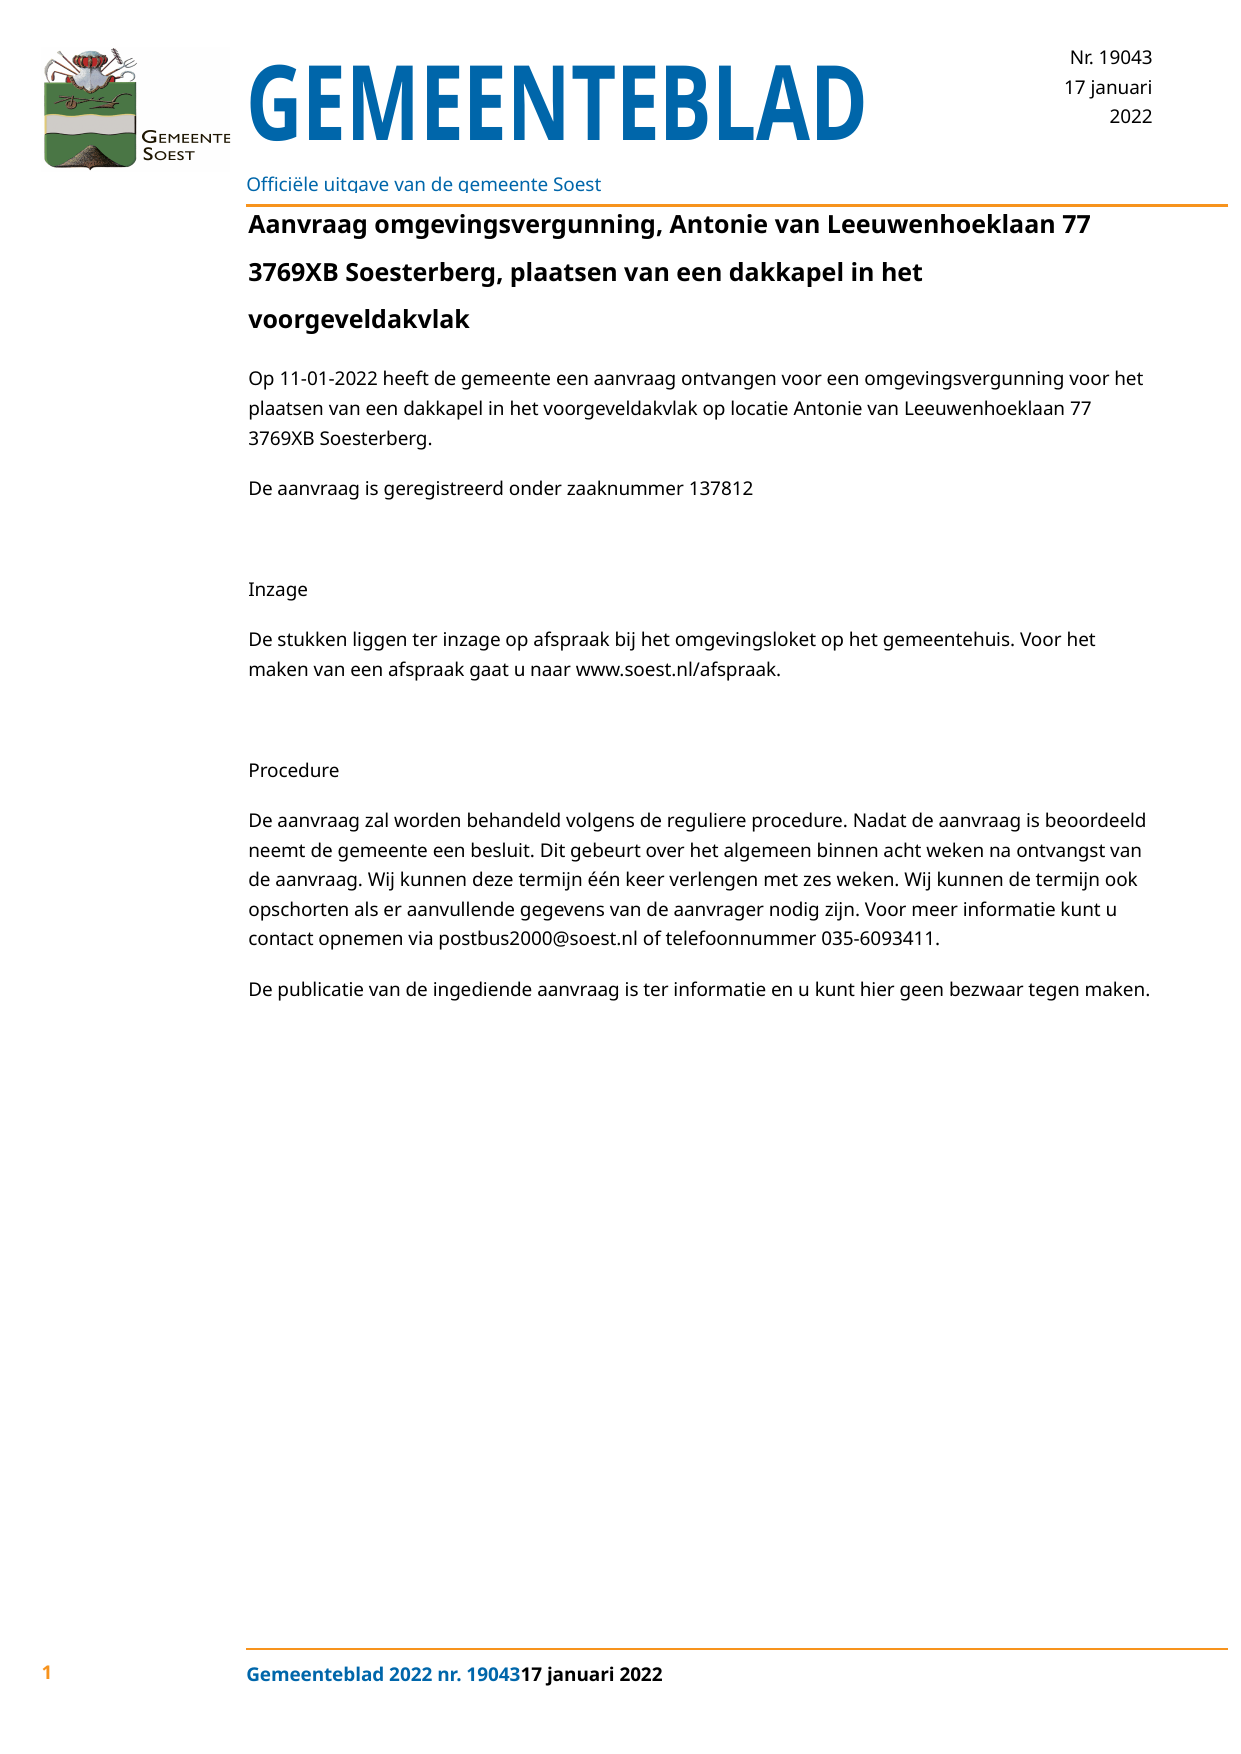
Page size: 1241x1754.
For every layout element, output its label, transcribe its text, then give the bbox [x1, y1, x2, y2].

picture [41, 47, 231, 172]
text Inzage [248, 576, 1152, 602]
text De aanvraag is geregistreerd onder zaaknummer 137812 [248, 475, 1152, 501]
text De stukken liggen ter inzage op afspraak bij het omgevingsloket op het gemeentehuis. Voor het maken van een afspraak gaat u naar www.soest.nl/afspraak. [248, 626, 1152, 682]
text De publicatie van de ingediende aanvraag is ter informatie en u kunt hier geen bezwaar tegen maken. [248, 976, 1152, 1002]
text Op 11-01-2022 heeft de gemeente een aanvraag ontvangen voor een omgevingsvergunning voor het plaatsen van een dakkapel in het voorgeveldakvlak op locatie Antonie van Leeuwenhoeklaan 77 3769XB Soesterberg. [248, 366, 1152, 450]
text Aanvraag omgevingsvergunning, Antonie van Leeuwenhoeklaan 77 3769XB Soesterberg, plaatsen van een dakkapel in het voorgeveldakvlak [248, 207, 1152, 336]
text Procedure [248, 757, 1152, 782]
text De aanvraag zal worden behandeld volgens de reguliere procedure. Nadat de aanvraag is beoordeeld neemt de gemeente een besluit. Dit gebeurt over het algemeen binnen acht weken na ontvangst van de aanvraag. Wij kunnen deze termijn één keer verlengen met zes weken. Wij kunnen de termijn ook opschorten als er aanvullende gegevens van de aanvrager nodig zijn. Voor meer informatie kunt u contact opnemen via postbus2000@soest.nl of telefoonnummer 035-6093411. [248, 807, 1152, 951]
